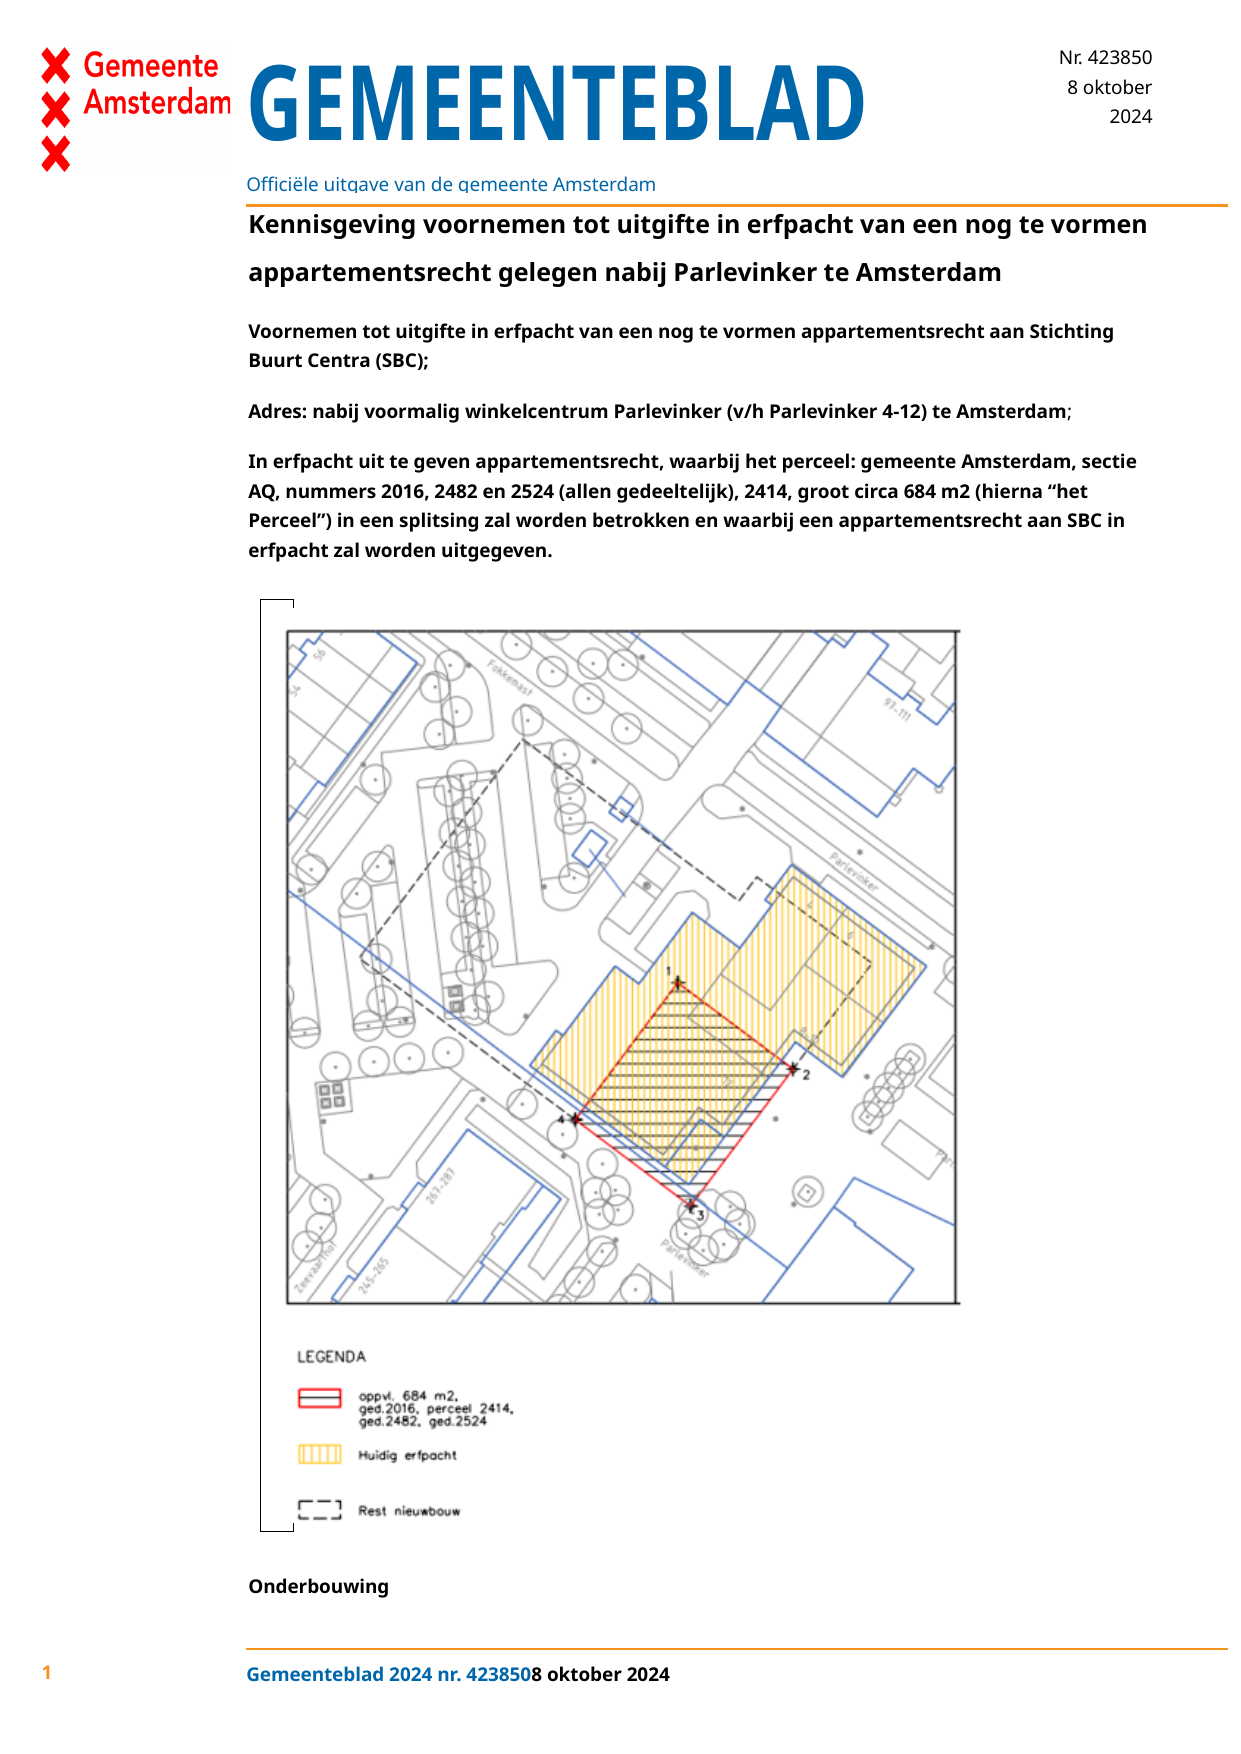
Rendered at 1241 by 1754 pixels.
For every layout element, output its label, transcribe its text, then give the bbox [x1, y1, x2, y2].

text Adres: nabij voormalig winkelcentrum Parlevinker (v/h Parlevinker 4-12) te Amsterdam; [248, 398, 1152, 424]
text In erfpacht uit te geven appartementsrecht, waarbij het perceel: gemeente Amsterdam, sectie AQ, nummers 2016, 2482 en 2524 (allen gedeeltelijk), 2414, groot circa 684 m2 (hierna “het Perceel”) in een splitsing zal worden betrokken en waarbij een appartementsrecht aan SBC in erfpacht zal worden uitgegeven. [248, 448, 1152, 563]
text Onderbouwing [248, 1574, 1152, 1599]
text Kennisgeving voornemen tot uitgifte in erfpacht van een nog te vormen appartementsrecht gelegen nabij Parlevinker te Amsterdam [248, 207, 1152, 288]
text Voornemen tot uitgifte in erfpacht van een nog te vormen appartementsrecht aan Stichting Buurt Centra (SBC); [248, 318, 1152, 373]
picture [41, 47, 231, 172]
picture [268, 608, 1037, 1523]
